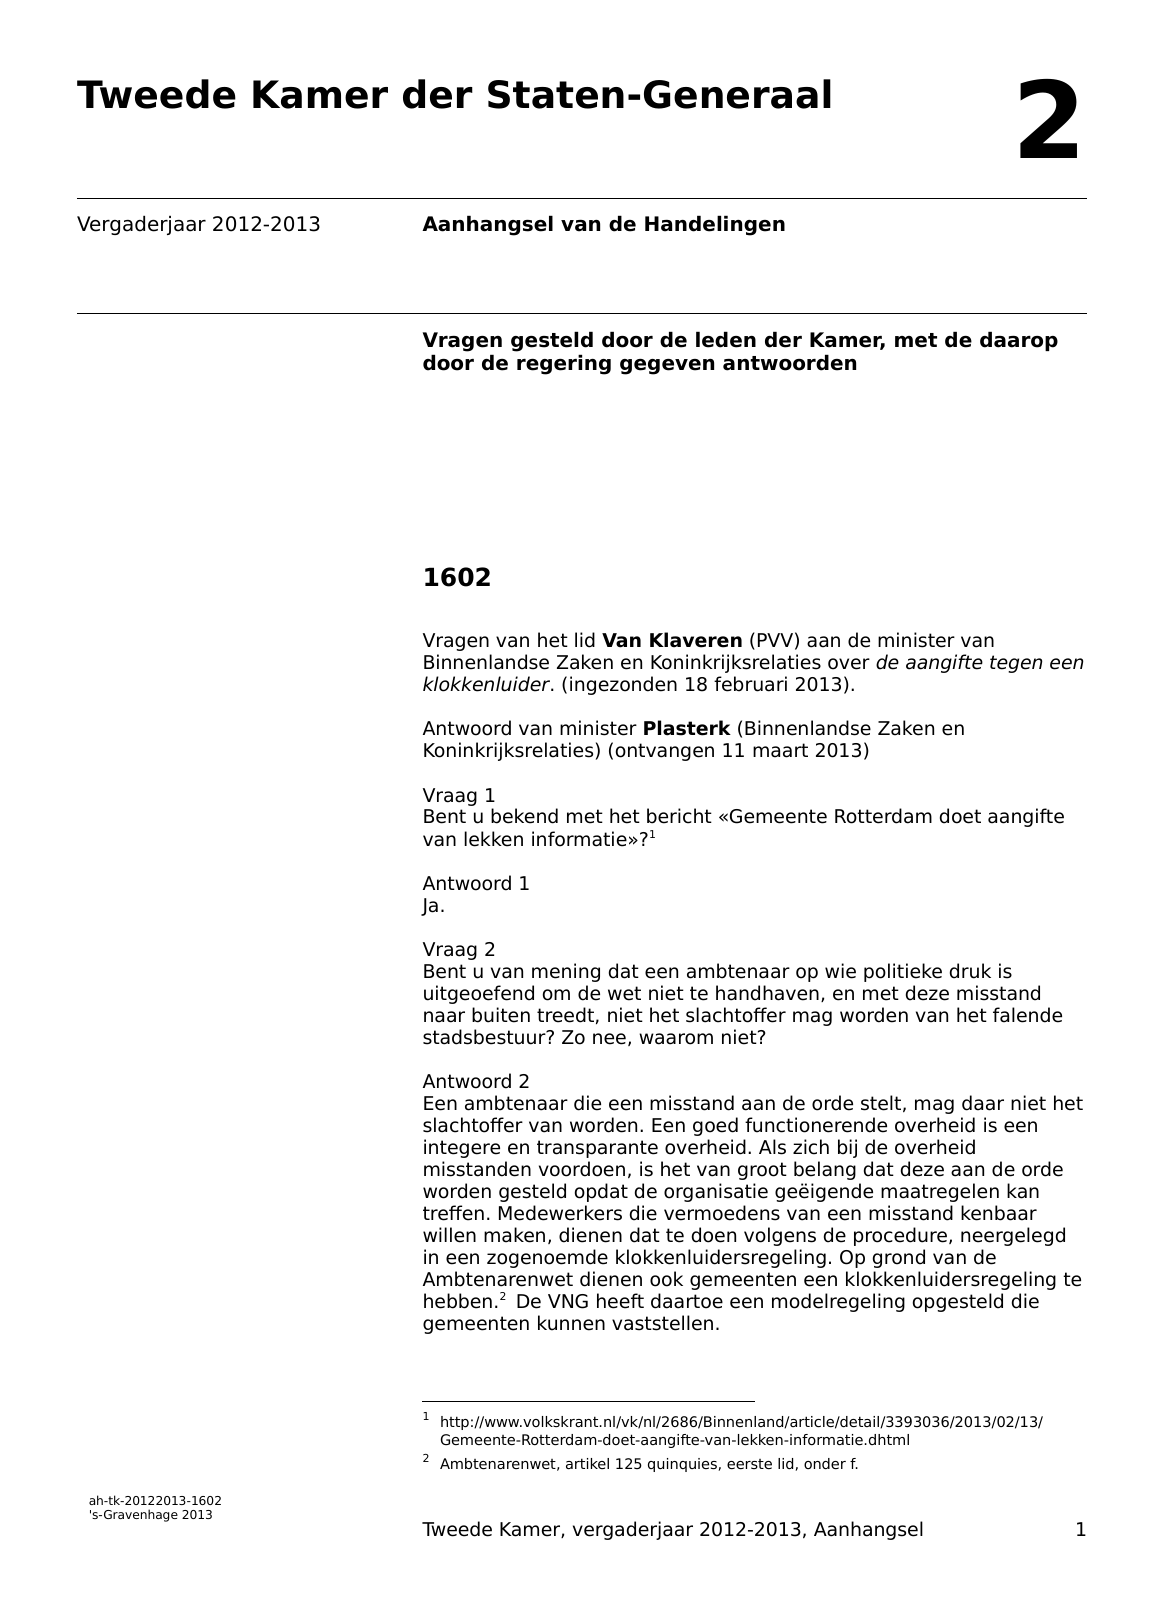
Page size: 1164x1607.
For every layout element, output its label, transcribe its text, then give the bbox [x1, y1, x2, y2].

text 1602 [422, 563, 1087, 592]
text Vraag 1 [422, 784, 1087, 806]
table_header Tweede Kamer der Staten-Generaal [77, 59, 886, 198]
table_cell Aanhangsel van de Handelingen [422, 199, 1087, 313]
text Ambtenarenwet, artikel 125 quinquies, eerste lid, onder f. [422, 1452, 1087, 1474]
text 's-Gravenhage 2013 [88, 1508, 323, 1522]
text ah-tk-20122013-1602 [88, 1494, 323, 1508]
text Antwoord 1 [422, 873, 1087, 894]
text Antwoord van minister Plasterk (Binnenlandse Zaken en Koninkrijksrelaties) (ontvangen 11 maart 2013) [422, 718, 1087, 762]
table_cell Vergaderjaar 2012-2013 [77, 199, 422, 313]
text Ja. [422, 894, 1087, 917]
text Vragen van het lid Van Klaveren (PVV) aan de minister van Binnenlandse Zaken en Koninkrijksrelaties over de aangifte tegen een klokkenluider. (ingezonden 18 februari 2013). [422, 630, 1087, 696]
text Bent u van mening dat een ambtenaar op wie politieke druk is uitgeoefend om de wet niet te handhaven, en met deze misstand naar buiten treedt, niet het slachtoffer mag worden van het falende stadsbestuur? Zo nee, waarom niet? [422, 961, 1087, 1049]
text Een ambtenaar die een misstand aan de orde stelt, mag daar niet het slachtoffer van worden. Een goed functionerende overheid is een integere en transparante overheid. Als zich bij de overheid misstanden voordoen, is het van groot belang dat deze aan de orde worden gesteld opdat de organisatie geëigende maatregelen kan treffen. Medewerkers die vermoedens van een misstand kenbaar willen maken, dienen dat te doen volgens de procedure, neergelegd in een zogenoemde klokkenluidersregeling. Op grond van de Ambtenarenwet dienen ook gemeenten een klokkenluidersregeling te hebben. De VNG heeft daartoe een modelregeling opgesteld die gemeenten kunnen vaststellen. [422, 1093, 1087, 1334]
table_header 2 [886, 59, 1087, 198]
table_cell Vragen gesteld door de leden der Kamer, met de daarop door de regering gegeven antwoorden [422, 314, 1087, 375]
text Antwoord 2 [422, 1071, 1087, 1093]
table_cell [77, 314, 422, 375]
text Bent u bekend met het bericht «Gemeente Rotterdam doet aangifte van lekken informatie»? [422, 806, 1087, 850]
text Vraag 2 [422, 939, 1087, 961]
text http://www.volkskrant.nl/vk/nl/2686/Binnenland/article/detail/3393036/2013/02/13/Gemeente-Rotterdam-doet-aangifte-van-lekken-informatie.dhtml [422, 1410, 1087, 1449]
